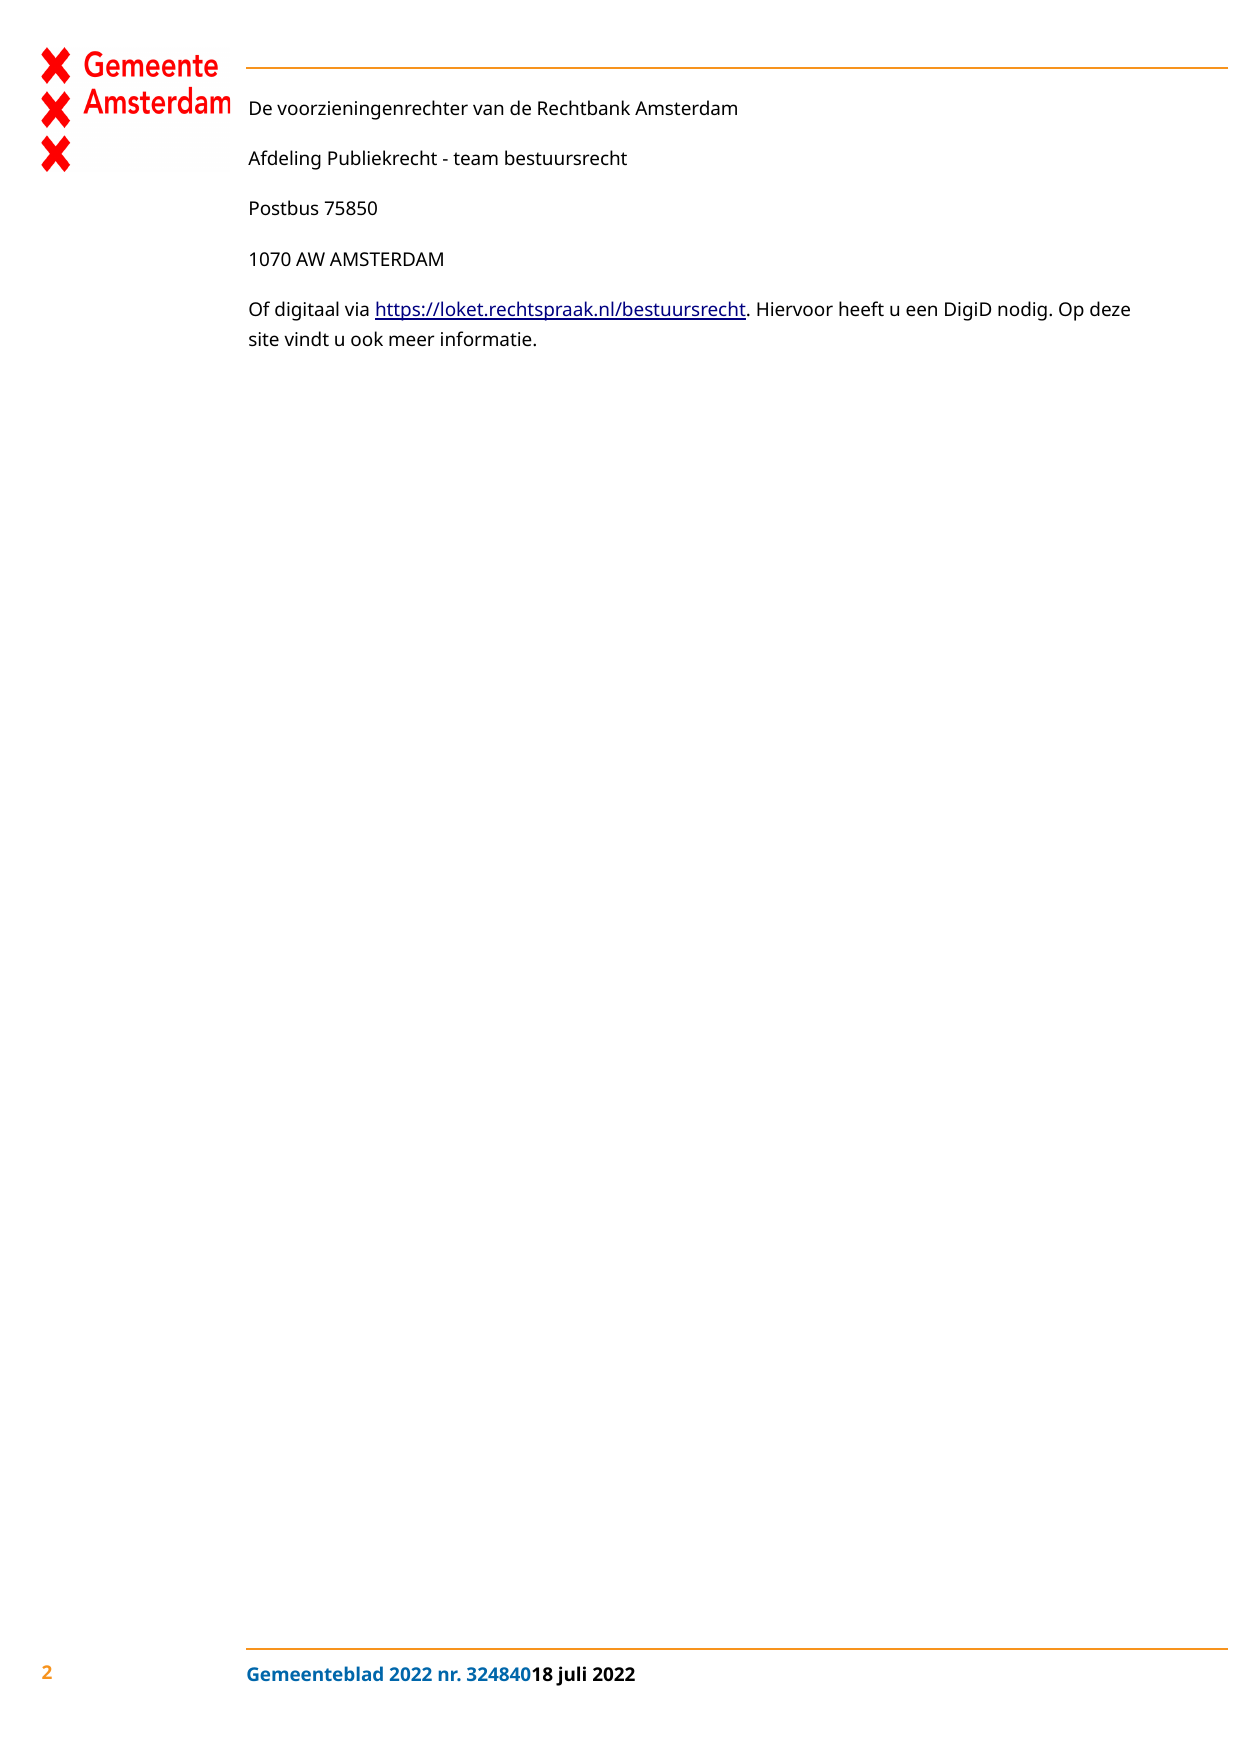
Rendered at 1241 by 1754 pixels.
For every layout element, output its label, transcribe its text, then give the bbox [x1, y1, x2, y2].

text Postbus 75850 [248, 196, 1152, 221]
text Afdeling Publiekrecht - team bestuursrecht [248, 145, 1152, 171]
text Of digitaal via https://loket.rechtspraak.nl/bestuursrecht. Hiervoor heeft u een DigiD nodig. Op deze site vindt u ook meer informatie. [248, 296, 1152, 352]
text 1070 AW AMSTERDAM [248, 246, 1152, 272]
text De voorzieningenrechter van de Rechtbank Amsterdam [248, 95, 1152, 121]
picture [41, 47, 231, 172]
